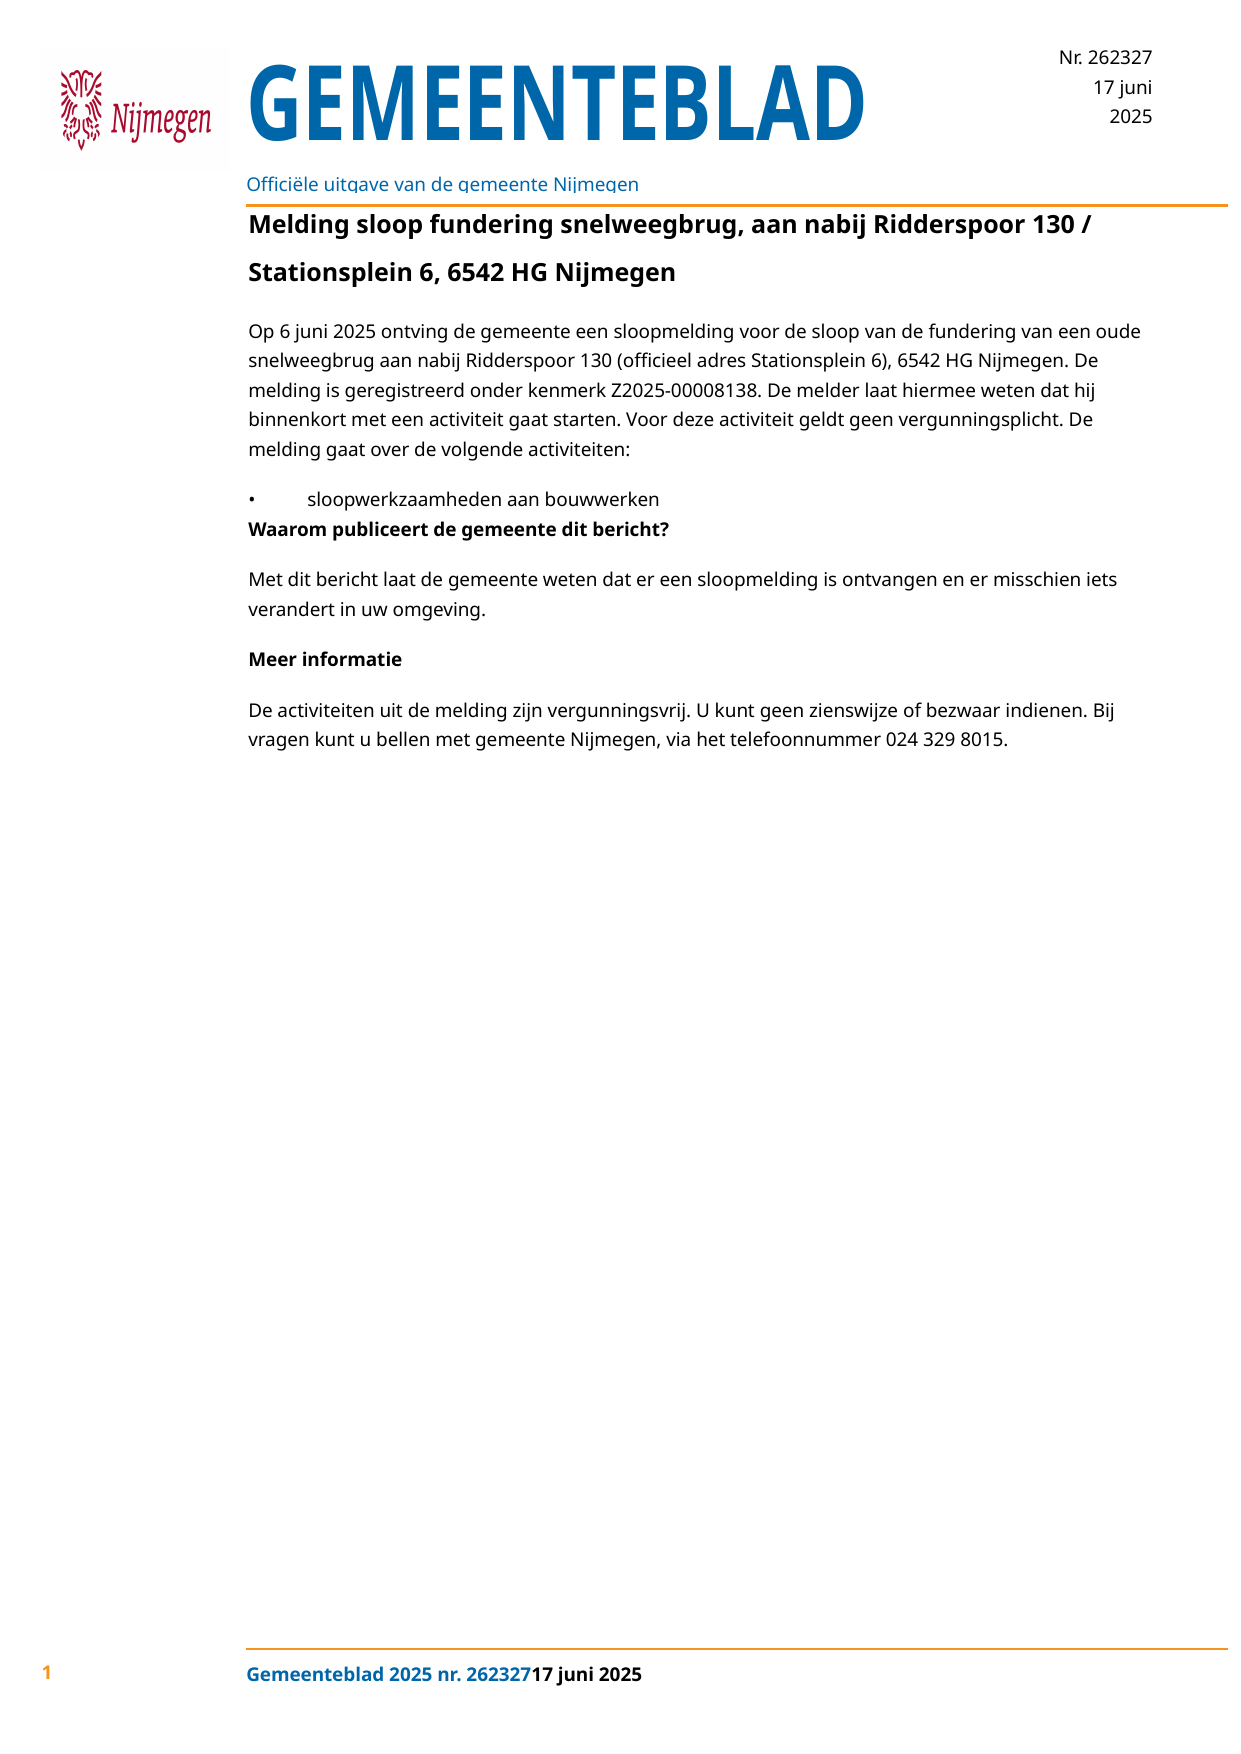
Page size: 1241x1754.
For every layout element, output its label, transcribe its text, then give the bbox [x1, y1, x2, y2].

text De activiteiten uit de melding zijn vergunningsvrij. U kunt geen zienswijze of bezwaar indienen. Bij vragen kunt u bellen met gemeente Nijmegen, via het telefoonnummer 024 329 8015. [248, 697, 1152, 752]
text Melding sloop fundering snelweegbrug, aan nabij Ridderspoor 130 / Stationsplein 6, 6542 HG Nijmegen [248, 207, 1152, 288]
picture [41, 47, 231, 172]
text Op 6 juni 2025 ontving de gemeente een sloopmelding voor de sloop van de fundering van een oude snelweegbrug aan nabij Ridderspoor 130 (officieel adres Stationsplein 6), 6542 HG Nijmegen. De melding is geregistreerd onder kenmerk Z2025-00008138. De melder laat hiermee weten dat hij binnenkort met een activiteit gaat starten. Voor deze activiteit geldt geen vergunningsplicht. De melding gaat over de volgende activiteiten: [248, 318, 1152, 462]
list sloopwerkzaamheden aan bouwwerken [248, 487, 1152, 512]
text Waarom publiceert de gemeente dit bericht? [248, 516, 1152, 542]
text Meer informatie [248, 647, 1152, 672]
text Met dit bericht laat de gemeente weten dat er een sloopmelding is ontvangen en er misschien iets verandert in uw omgeving. [248, 567, 1152, 622]
